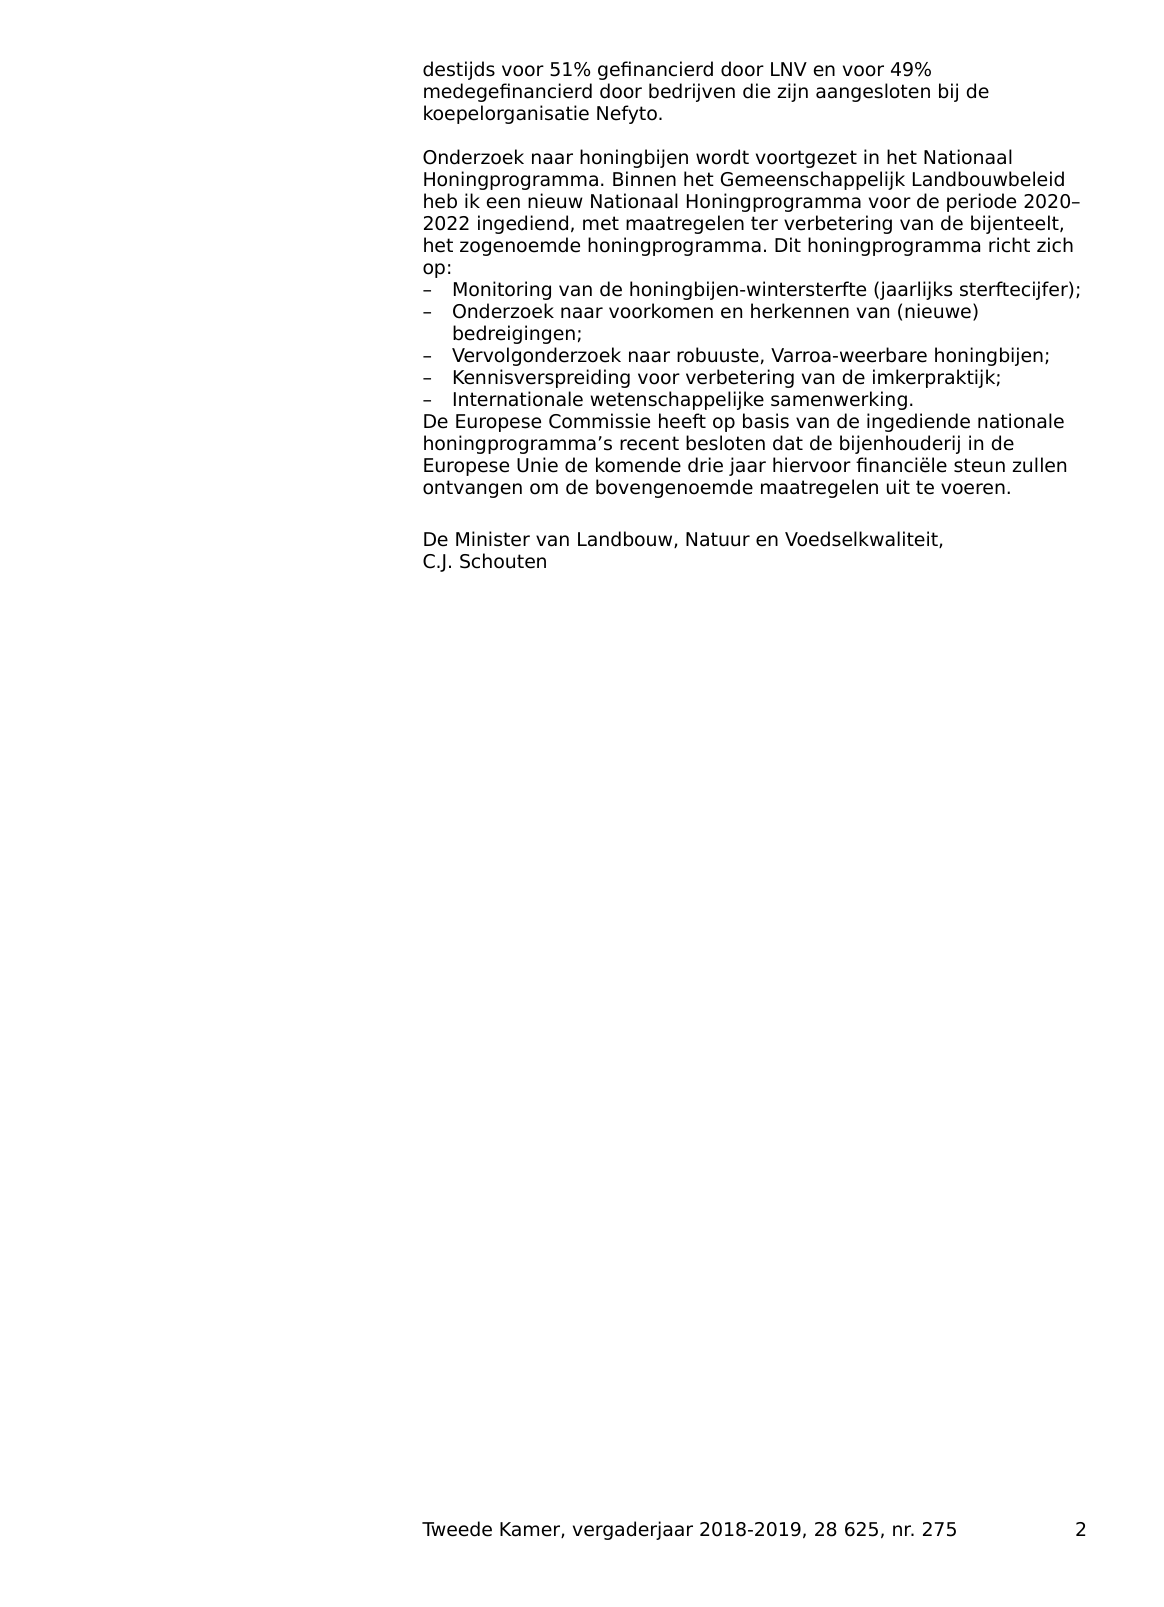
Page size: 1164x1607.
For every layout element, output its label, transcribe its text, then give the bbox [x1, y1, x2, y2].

text – Kennisverspreiding voor verbetering van de imkerpraktijk; [422, 367, 1087, 389]
text destijds voor 51% gefinancierd door LNV en voor 49% medegefinancierd door bedrijven die zijn aangesloten bij de koepelorganisatie Nefyto. [422, 59, 1087, 125]
text – Internationale wetenschappelijke samenwerking. [422, 389, 1087, 411]
text – Vervolgonderzoek naar robuuste, Varroa-weerbare honingbijen; [422, 345, 1087, 367]
text – Monitoring van de honingbijen-wintersterfte (jaarlijks sterftecijfer); [422, 279, 1087, 301]
text De Minister van Landbouw, Natuur en Voedselkwaliteit, C.J. Schouten [422, 529, 1087, 573]
text De Europese Commissie heeft op basis van de ingediende nationale honingprogramma’s recent besloten dat de bijenhouderij in de Europese Unie de komende drie jaar hiervoor financiële steun zullen ontvangen om de bovengenoemde maatregelen uit te voeren. [422, 411, 1087, 499]
text – Onderzoek naar voorkomen en herkennen van (nieuwe) bedreigingen; [422, 301, 1087, 345]
text Onderzoek naar honingbijen wordt voortgezet in het Nationaal Honingprogramma. Binnen het Gemeenschappelijk Landbouwbeleid heb ik een nieuw Nationaal Honingprogramma voor de periode 2020–2022 ingediend, met maatregelen ter verbetering van de bijenteelt, het zogenoemde honingprogramma. Dit honingprogramma richt zich op: [422, 147, 1087, 279]
